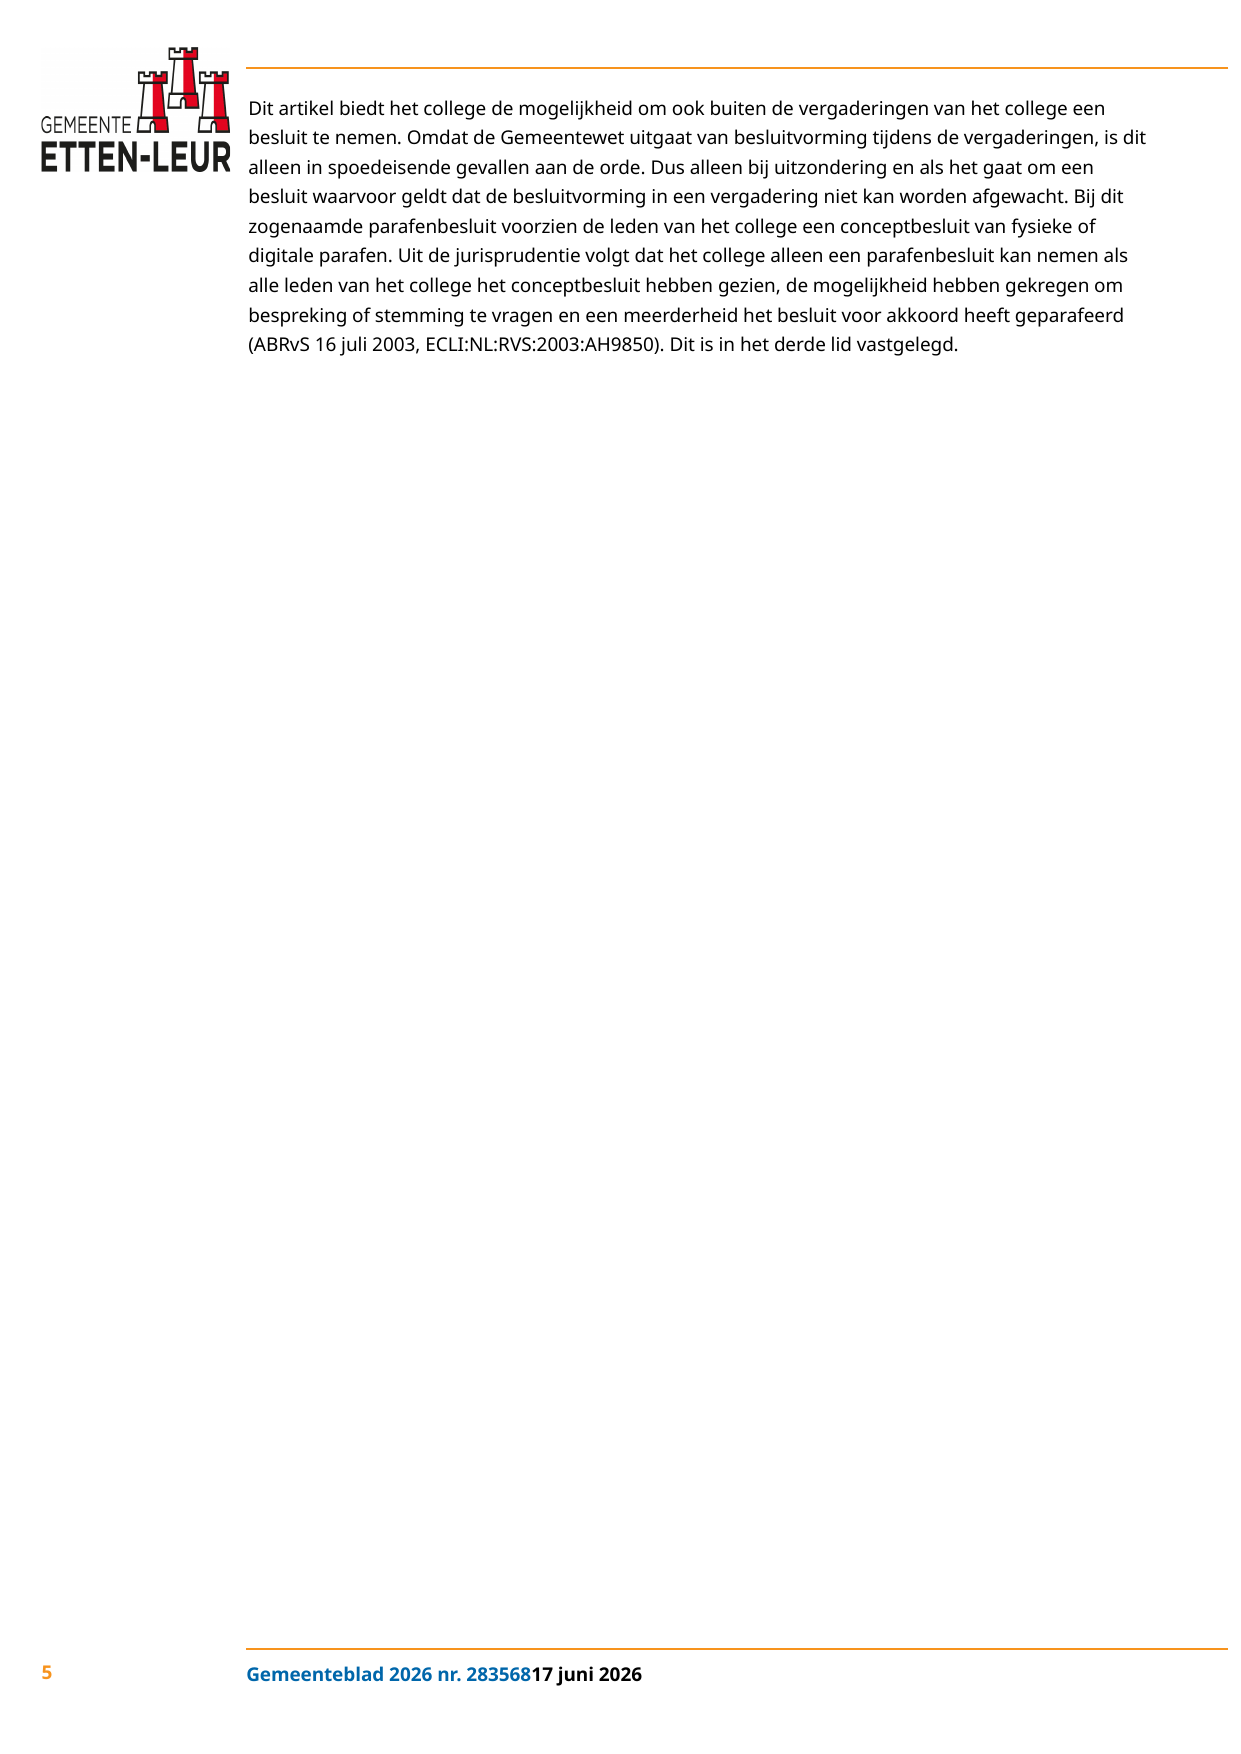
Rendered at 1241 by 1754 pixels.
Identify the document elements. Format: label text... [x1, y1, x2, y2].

picture [41, 47, 231, 172]
text Dit artikel biedt het college de mogelijkheid om ook buiten de vergaderingen van het college een besluit te nemen. Omdat de Gemeentewet uitgaat van besluitvorming tijdens de vergaderingen, is dit alleen in spoedeisende gevallen aan de orde. Dus alleen bij uitzondering en als het gaat om een besluit waarvoor geldt dat de besluitvorming in een vergadering niet kan worden afgewacht. Bij dit zogenaamde parafenbesluit voorzien de leden van het college een conceptbesluit van fysieke of digitale parafen. Uit de jurisprudentie volgt dat het college alleen een parafenbesluit kan nemen als alle leden van het college het conceptbesluit hebben gezien, de mogelijkheid hebben gekregen om bespreking of stemming te vragen en een meerderheid het besluit voor akkoord heeft geparafeerd (ABRvS 16 juli 2003, ECLI:NL:RVS:2003:AH9850). Dit is in het derde lid vastgelegd. [248, 95, 1152, 357]
